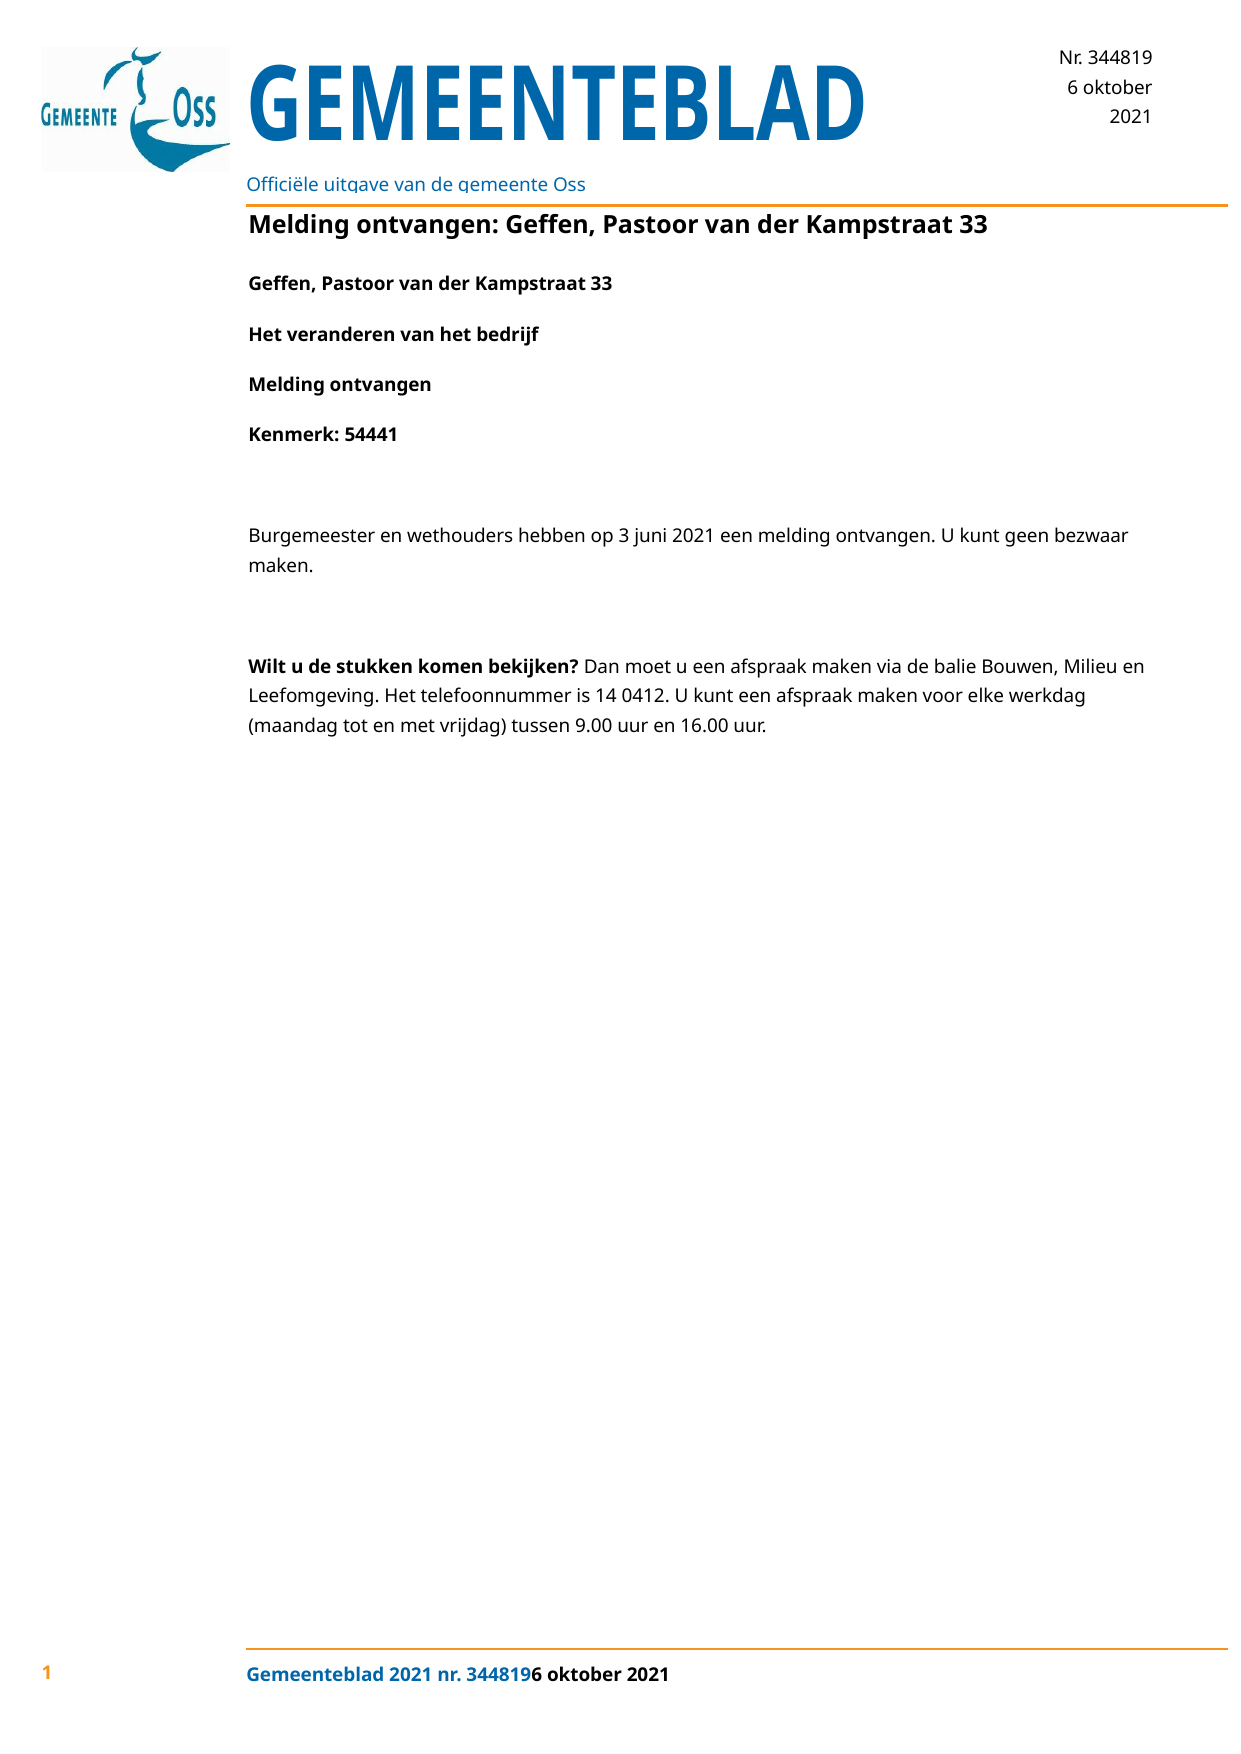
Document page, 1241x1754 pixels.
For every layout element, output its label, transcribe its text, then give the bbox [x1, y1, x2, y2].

picture [41, 47, 231, 172]
text Melding ontvangen: Geffen, Pastoor van der Kampstraat 33 [248, 207, 1152, 241]
text Burgemeester en wethouders hebben op 3 juni 2021 een melding ontvangen. U kunt geen bezwaar maken. [248, 522, 1152, 578]
text Wilt u de stukken komen bekijken? Dan moet u een afspraak maken via de balie Bouwen, Milieu en Leefomgeving. Het telefoonnummer is 14 0412. U kunt een afspraak maken voor elke werkdag (maandag tot en met vrijdag) tussen 9.00 uur en 16.00 uur. [248, 653, 1152, 738]
text Het veranderen van het bedrijf [248, 321, 1152, 346]
text Melding ontvangen [248, 371, 1152, 397]
text Kenmerk: 54441 [248, 422, 1152, 447]
text Geffen, Pastoor van der Kampstraat 33 [248, 270, 1152, 296]
